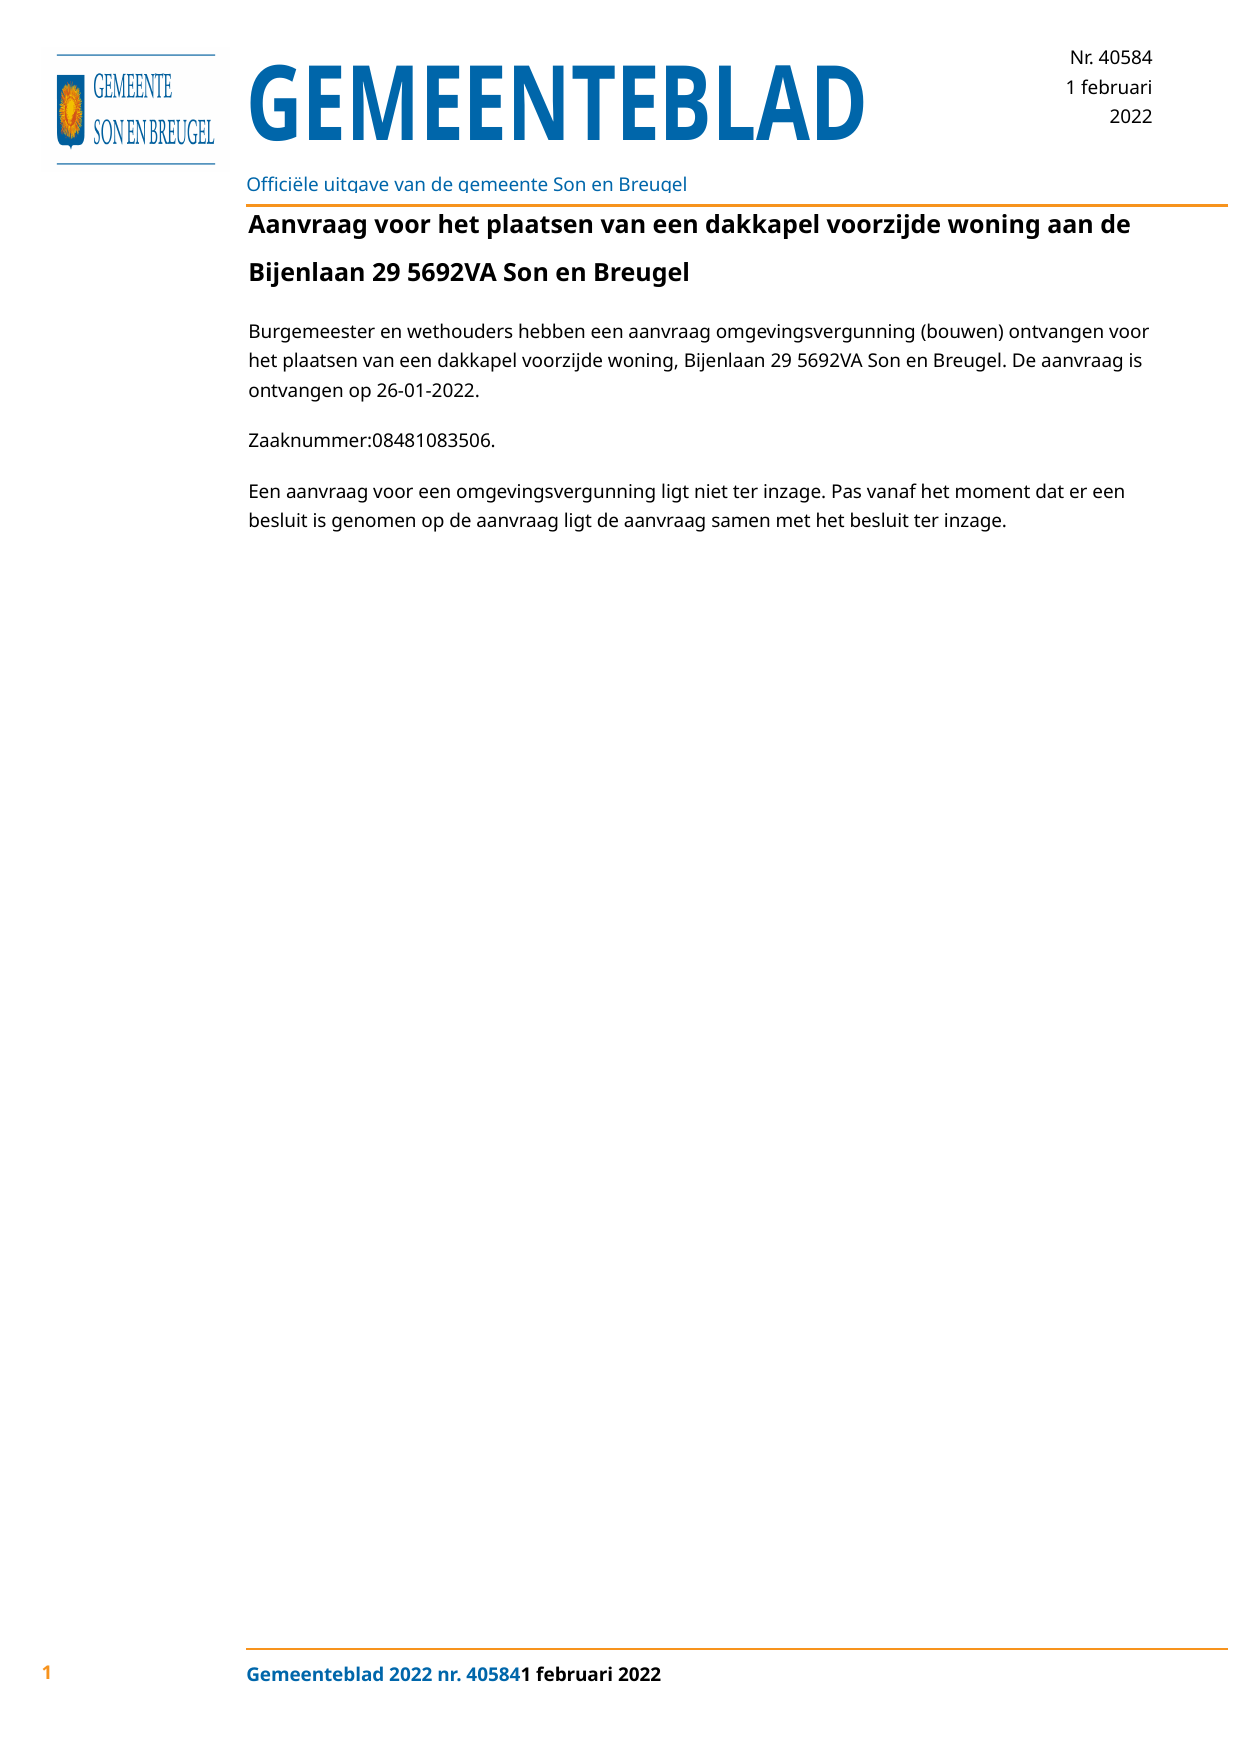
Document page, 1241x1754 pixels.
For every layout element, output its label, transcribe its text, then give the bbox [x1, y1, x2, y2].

picture [41, 47, 231, 172]
text Een aanvraag voor een omgevingsvergunning ligt niet ter inzage. Pas vanaf het moment dat er een besluit is genomen op de aanvraag ligt de aanvraag samen met het besluit ter inzage. [248, 478, 1152, 533]
text Aanvraag voor het plaatsen van een dakkapel voorzijde woning aan de Bijenlaan 29 5692VA Son en Breugel [248, 207, 1152, 288]
text Burgemeester en wethouders hebben een aanvraag omgevingsvergunning (bouwen) ontvangen voor het plaatsen van een dakkapel voorzijde woning, Bijenlaan 29 5692VA Son en Breugel. De aanvraag is ontvangen op 26-01-2022. [248, 318, 1152, 403]
text Zaaknummer:08481083506. [248, 427, 1152, 453]
